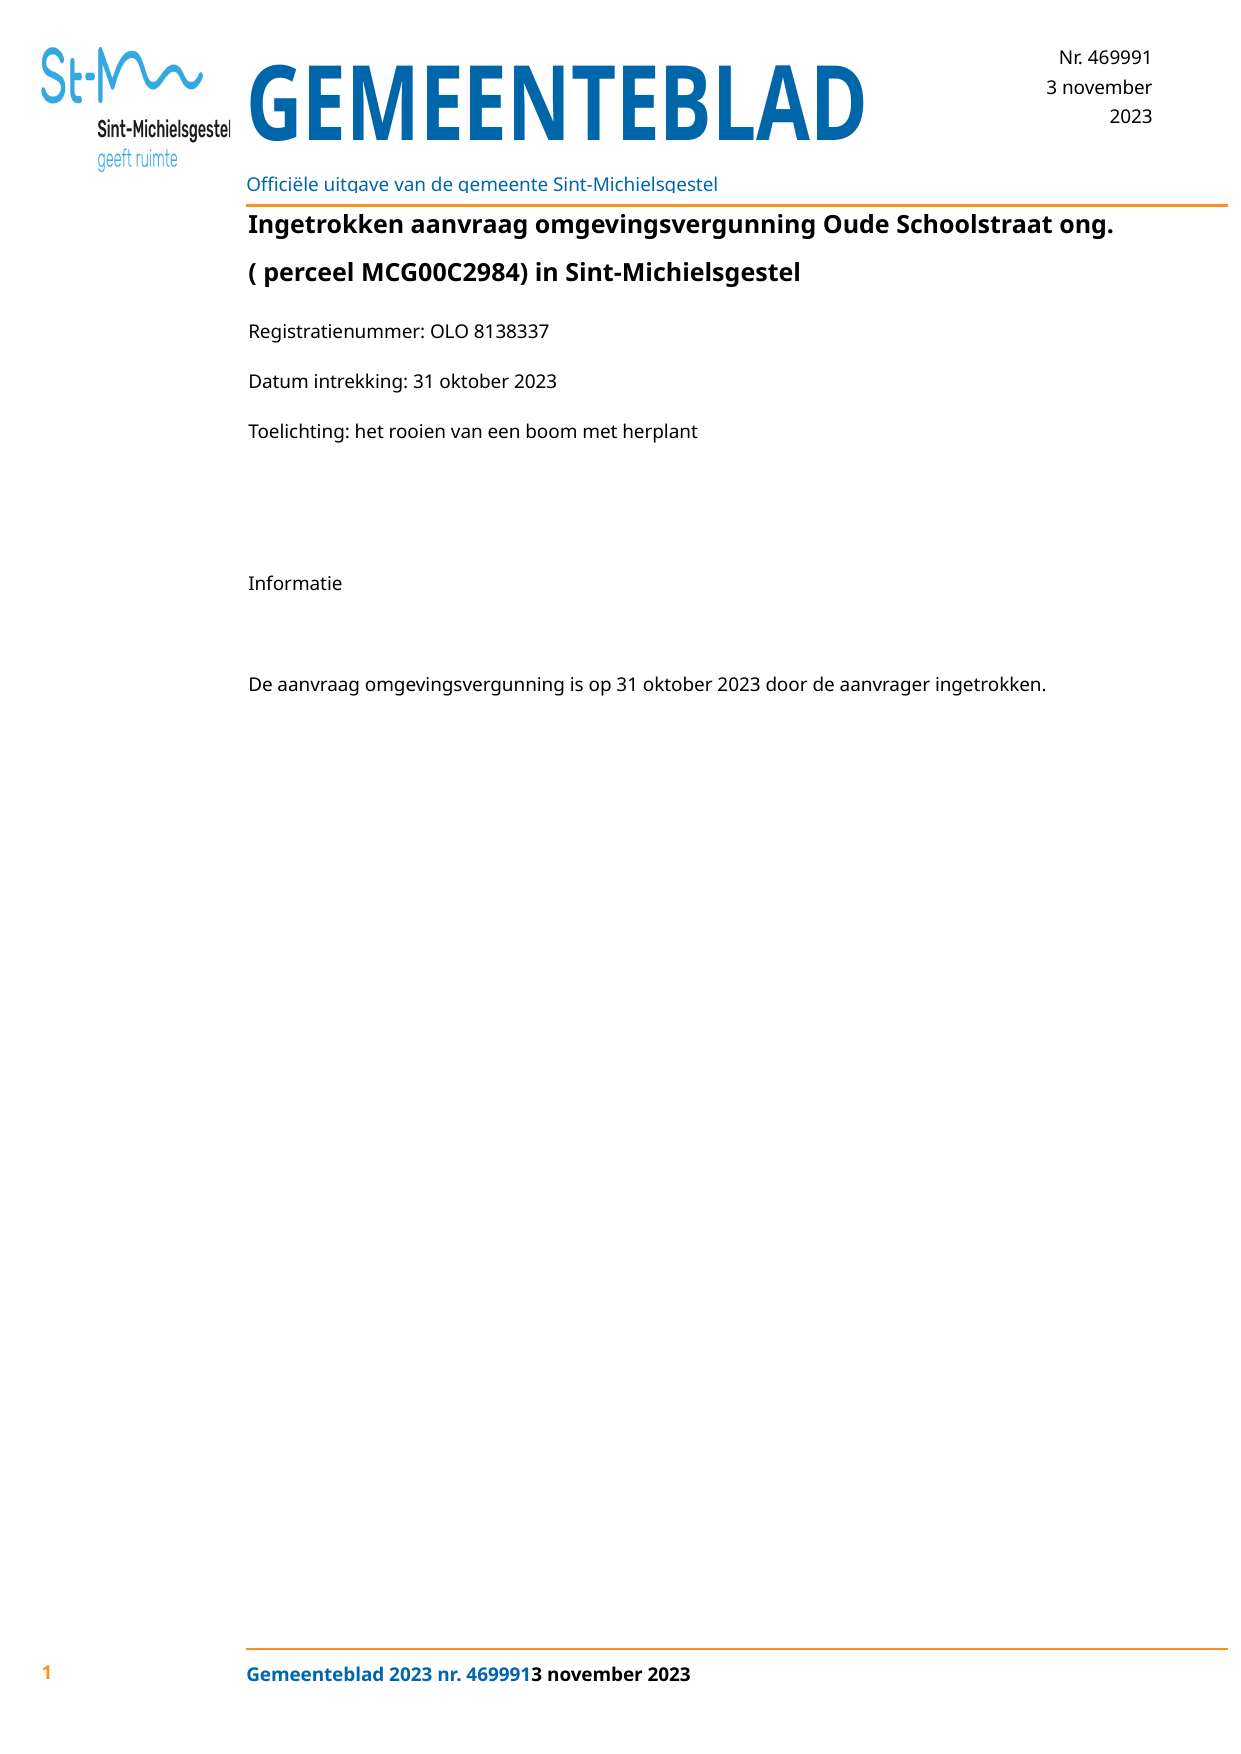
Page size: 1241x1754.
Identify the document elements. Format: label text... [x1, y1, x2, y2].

text De aanvraag omgevingsvergunning is op 31 oktober 2023 door de aanvrager ingetrokken. [248, 671, 1152, 697]
text Informatie [248, 570, 1152, 596]
text Toelichting: het rooien van een boom met herplant [248, 419, 1152, 444]
text Registratienummer: OLO 8138337 [248, 318, 1152, 344]
picture [41, 47, 231, 172]
text Datum intrekking: 31 oktober 2023 [248, 368, 1152, 394]
text Ingetrokken aanvraag omgevingsvergunning Oude Schoolstraat ong. ( perceel MCG00C2984) in Sint-Michielsgestel [248, 207, 1152, 288]
